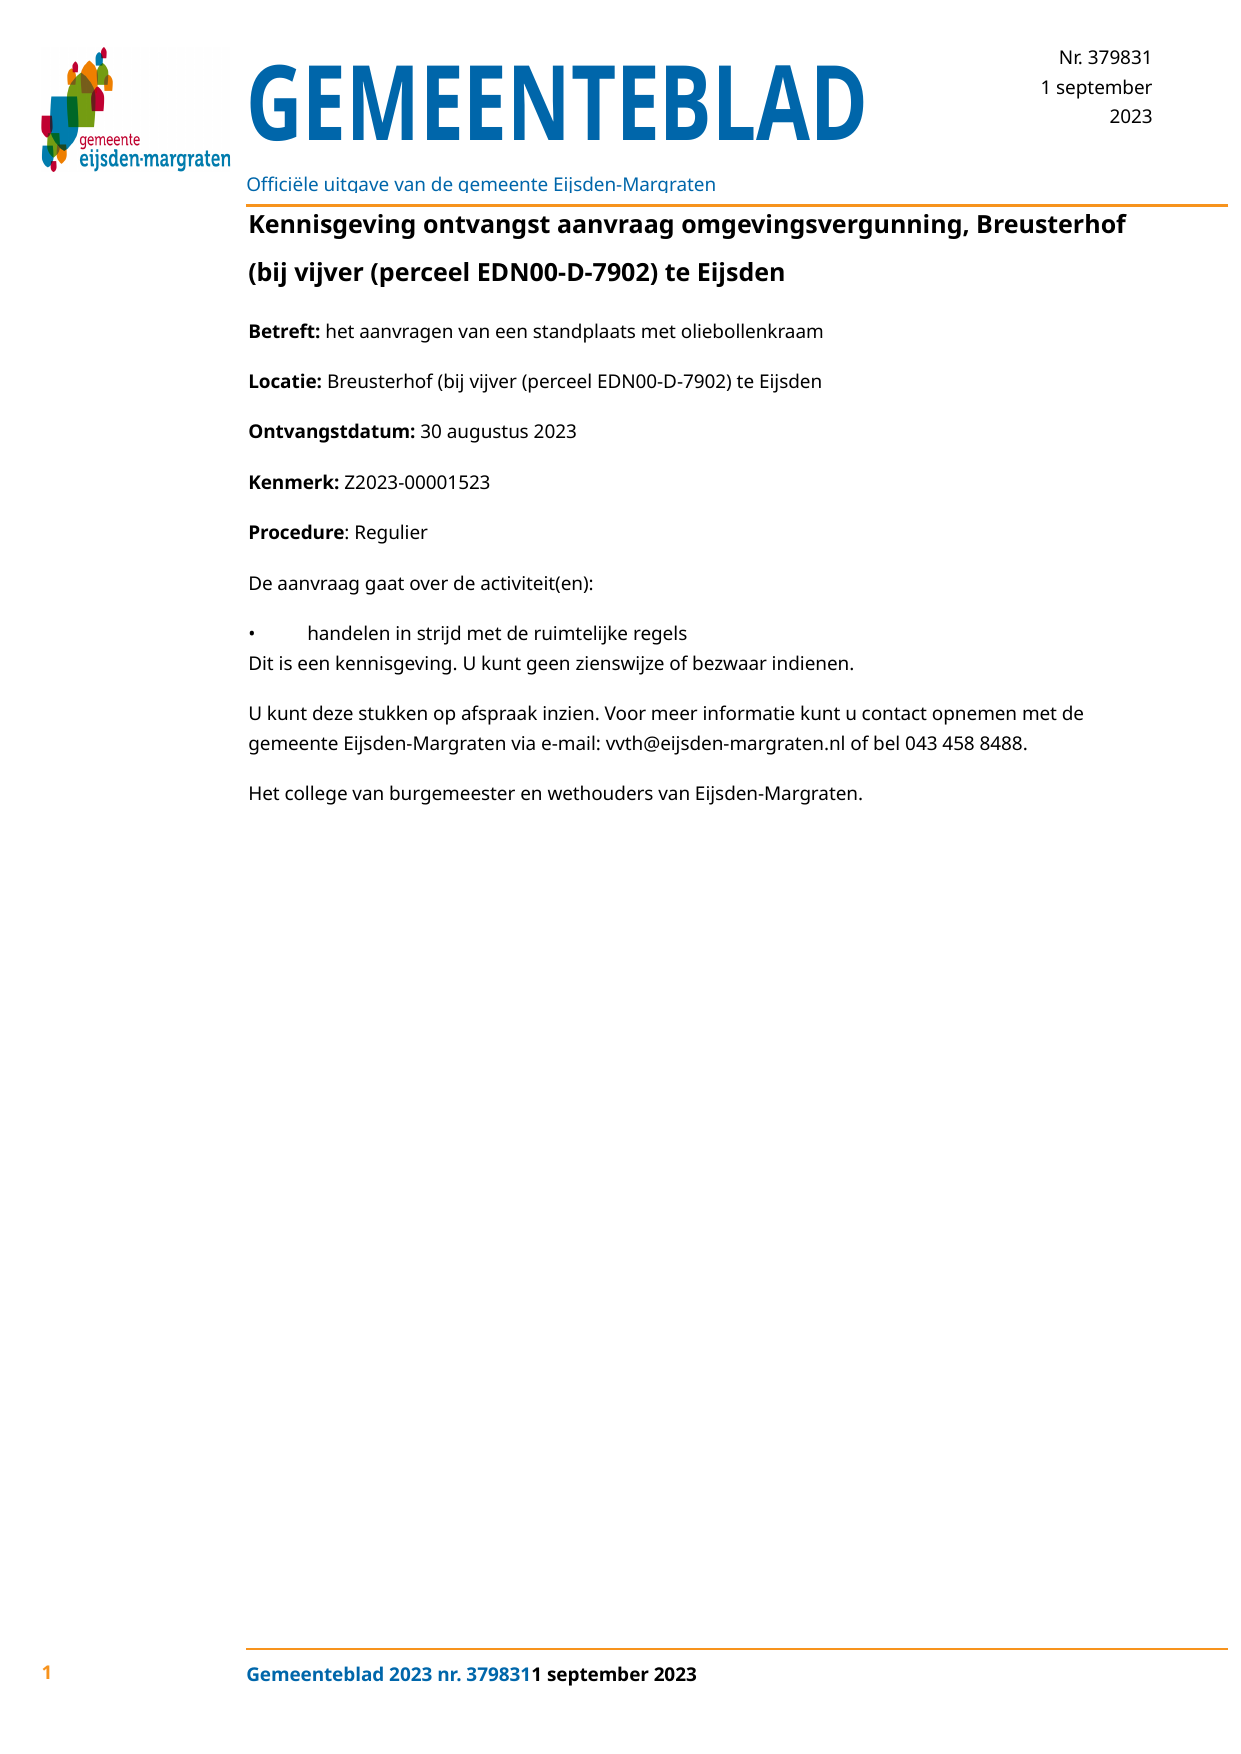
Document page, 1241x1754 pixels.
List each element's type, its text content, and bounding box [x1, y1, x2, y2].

text Ontvangstdatum: 30 augustus 2023 [248, 419, 1152, 444]
text Kenmerk: Z2023-00001523 [248, 469, 1152, 495]
text Locatie: Breusterhof (bij vijver (perceel EDN00-D-7902) te Eijsden [248, 368, 1152, 394]
picture [41, 47, 231, 172]
text Het college van burgemeester en wethouders van Eijsden-Margraten. [248, 780, 1152, 806]
text U kunt deze stukken op afspraak inzien. Voor meer informatie kunt u contact opnemen met de gemeente Eijsden-Margraten via e-mail: vvth@eijsden-margraten.nl of bel 043 458 8488. [248, 700, 1152, 756]
text Dit is een kennisgeving. U kunt geen zienswijze of bezwaar indienen. [248, 650, 1152, 676]
text Procedure: Regulier [248, 519, 1152, 545]
text Betreft: het aanvragen van een standplaats met oliebollenkraam [248, 318, 1152, 344]
text De aanvraag gaat over de activiteit(en): [248, 570, 1152, 596]
text Kennisgeving ontvangst aanvraag omgevingsvergunning, Breusterhof (bij vijver (perceel EDN00-D-7902) te Eijsden [248, 207, 1152, 288]
list handelen in strijd met de ruimtelijke regels [248, 620, 1152, 646]
